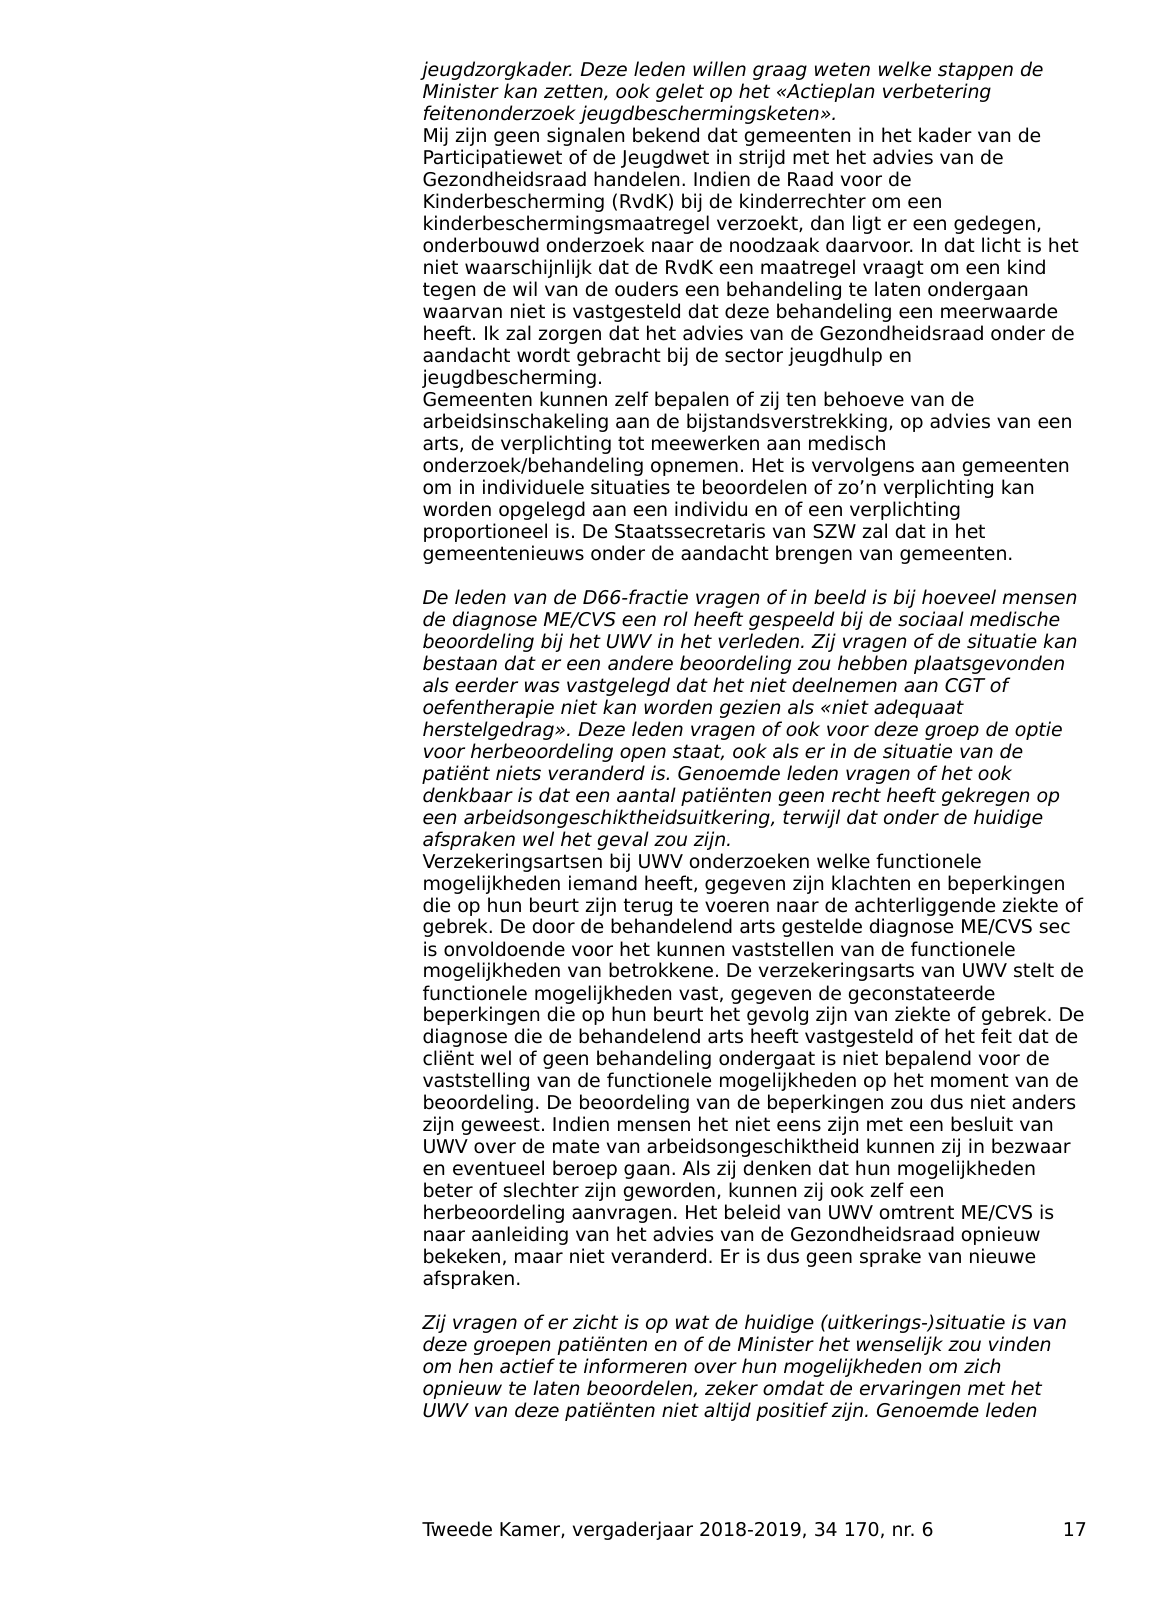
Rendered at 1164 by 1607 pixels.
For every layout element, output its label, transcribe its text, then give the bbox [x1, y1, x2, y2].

text De leden van de D66-fractie vragen of in beeld is bij hoeveel mensen de diagnose ME/CVS een rol heeft gespeeld bij de sociaal medische beoordeling bij het UWV in het verleden. Zij vragen of de situatie kan bestaan dat er een andere beoordeling zou hebben plaatsgevonden als eerder was vastgelegd dat het niet deelnemen aan CGT of oefentherapie niet kan worden gezien als «niet adequaat herstelgedrag». Deze leden vragen of ook voor deze groep de optie voor herbeoordeling open staat, ook als er in de situatie van de patiënt niets veranderd is. Genoemde leden vragen of het ook denkbaar is dat een aantal patiënten geen recht heeft gekregen op een arbeidsongeschiktheidsuitkering, terwijl dat onder de huidige afspraken wel het geval zou zijn. [422, 587, 1087, 851]
text Zij vragen of er zicht is op wat de huidige (uitkerings-)situatie is van deze groepen patiënten en of de Minister het wenselijk zou vinden om hen actief te informeren over hun mogelijkheden om zich opnieuw te laten beoordelen, zeker omdat de ervaringen met het UWV van deze patiënten niet altijd positief zijn. Genoemde leden [422, 1312, 1087, 1422]
text Mij zijn geen signalen bekend dat gemeenten in het kader van de Participatiewet of de Jeugdwet in strijd met het advies van de Gezondheidsraad handelen. Indien de Raad voor de Kinderbescherming (RvdK) bij de kinderrechter om een kinderbeschermingsmaatregel verzoekt, dan ligt er een gedegen, onderbouwd onderzoek naar de noodzaak daarvoor. In dat licht is het niet waarschijnlijk dat de RvdK een maatregel vraagt om een kind tegen de wil van de ouders een behandeling te laten ondergaan waarvan niet is vastgesteld dat deze behandeling een meerwaarde heeft. Ik zal zorgen dat het advies van de Gezondheidsraad onder de aandacht wordt gebracht bij de sector jeugdhulp en jeugdbescherming. [422, 125, 1087, 389]
text Gemeenten kunnen zelf bepalen of zij ten behoeve van de arbeidsinschakeling aan de bijstandsverstrekking, op advies van een arts, de verplichting tot meewerken aan medisch onderzoek/behandeling opnemen. Het is vervolgens aan gemeenten om in individuele situaties te beoordelen of zo’n verplichting kan worden opgelegd aan een individu en of een verplichting proportioneel is. De Staatssecretaris van SZW zal dat in het gemeentenieuws onder de aandacht brengen van gemeenten. [422, 389, 1087, 564]
text jeugdzorgkader. Deze leden willen graag weten welke stappen de Minister kan zetten, ook gelet op het «Actieplan verbetering feitenonderzoek jeugdbeschermingsketen». [422, 59, 1087, 125]
text Verzekeringsartsen bij UWV onderzoeken welke functionele mogelijkheden iemand heeft, gegeven zijn klachten en beperkingen die op hun beurt zijn terug te voeren naar de achterliggende ziekte of gebrek. De door de behandelend arts gestelde diagnose ME/CVS sec is onvoldoende voor het kunnen vaststellen van de functionele mogelijkheden van betrokkene. De verzekeringsarts van UWV stelt de functionele mogelijkheden vast, gegeven de geconstateerde beperkingen die op hun beurt het gevolg zijn van ziekte of gebrek. De diagnose die de behandelend arts heeft vastgesteld of het feit dat de cliënt wel of geen behandeling ondergaat is niet bepalend voor de vaststelling van de functionele mogelijkheden op het moment van de beoordeling. De beoordeling van de beperkingen zou dus niet anders zijn geweest. Indien mensen het niet eens zijn met een besluit van UWV over de mate van arbeidsongeschiktheid kunnen zij in bezwaar en eventueel beroep gaan. Als zij denken dat hun mogelijkheden beter of slechter zijn geworden, kunnen zij ook zelf een herbeoordeling aanvragen. Het beleid van UWV omtrent ME/CVS is naar aanleiding van het advies van de Gezondheidsraad opnieuw bekeken, maar niet veranderd. Er is dus geen sprake van nieuwe afspraken. [422, 851, 1087, 1290]
